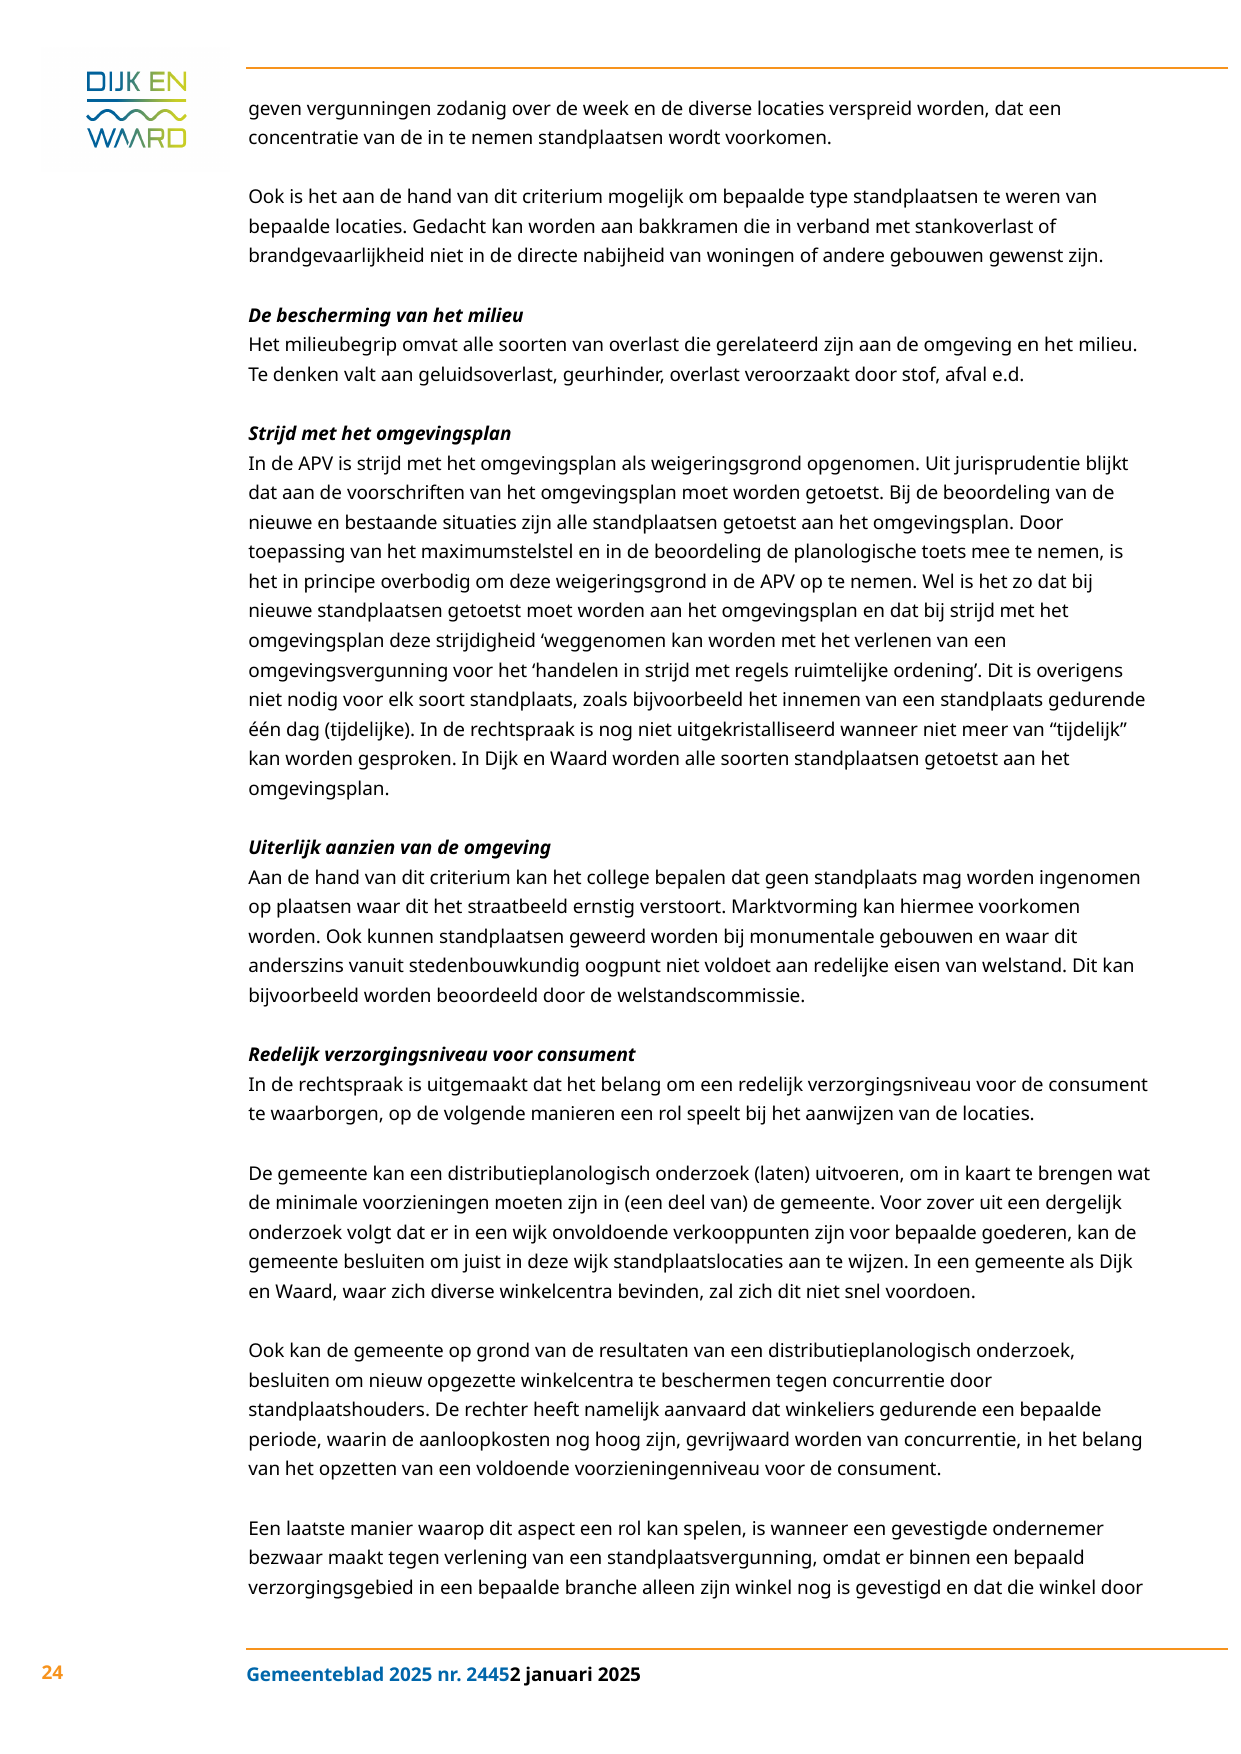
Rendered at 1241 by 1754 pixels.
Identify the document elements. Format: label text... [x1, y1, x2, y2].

text In de rechtspraak is uitgemaakt dat het belang om een redelijk verzorgingsniveau voor de consument te waarborgen, op de volgende manieren een rol speelt bij het aanwijzen van de locaties. [248, 1071, 1152, 1126]
text Ook kan de gemeente op grond van de resultaten van een distributieplanologisch onderzoek, besluiten om nieuw opgezette winkelcentra te beschermen tegen concurrentie door standplaatshouders. De rechter heeft namelijk aanvaard dat winkeliers gedurende een bepaalde periode, waarin de aanloopkosten nog hoog zijn, gevrijwaard worden van concurrentie, in het belang van het opzetten van een voldoende voorzieningenniveau voor de consument. [248, 1337, 1152, 1481]
text geven vergunningen zodanig over de week en de diverse locaties verspreid worden, dat een concentratie van de in te nemen standplaatsen wordt voorkomen. [248, 95, 1152, 150]
text Ook is het aan de hand van dit criterium mogelijk om bepaalde type standplaatsen te weren van bepaalde locaties. Gedacht kan worden aan bakkramen die in verband met stankoverlast of brandgevaarlijkheid niet in de directe nabijheid van woningen of andere gebouwen gewenst zijn. [248, 183, 1152, 268]
text Strijd met het omgevingsplan [248, 420, 1152, 446]
text Het milieubegrip omvat alle soorten van overlast die gerelateerd zijn aan de omgeving en het milieu. Te denken valt aan geluidsoverlast, geurhinder, overlast veroorzaakt door stof, afval e.d. [248, 331, 1152, 387]
text Aan de hand van dit criterium kan het college bepalen dat geen standplaats mag worden ingenomen op plaatsen waar dit het straatbeeld ernstig verstoort. Marktvorming kan hiermee voorkomen worden. Ook kunnen standplaatsen geweerd worden bij monumentale gebouwen en waar dit anderszins vanuit stedenbouwkundig oogpunt niet voldoet aan redelijke eisen van welstand. Dit kan bijvoorbeeld worden beoordeeld door de welstandscommissie. [248, 864, 1152, 1008]
text Redelijk verzorgingsniveau voor consument [248, 1041, 1152, 1067]
text De gemeente kan een distributieplanologisch onderzoek (laten) uitvoeren, om in kaart te brengen wat de minimale voorzieningen moeten zijn in (een deel van) de gemeente. Voor zover uit een dergelijk onderzoek volgt dat er in een wijk onvoldoende verkooppunten zijn voor bepaalde goederen, kan de gemeente besluiten om juist in deze wijk standplaatslocaties aan te wijzen. In een gemeente als Dijk en Waard, waar zich diverse winkelcentra bevinden, zal zich dit niet snel voordoen. [248, 1160, 1152, 1304]
text Een laatste manier waarop dit aspect een rol kan spelen, is wanneer een gevestigde ondernemer bezwaar maakt tegen verlening van een standplaatsvergunning, omdat er binnen een bepaald verzorgingsgebied in een bepaalde branche alleen zijn winkel nog is gevestigd en dat die winkel door [248, 1515, 1152, 1600]
text De bescherming van het milieu [248, 302, 1152, 328]
text Uiterlijk aanzien van de omgeving [248, 834, 1152, 860]
picture [41, 47, 231, 172]
text In de APV is strijd met het omgevingsplan als weigeringsgrond opgenomen. Uit jurisprudentie blijkt dat aan de voorschriften van het omgevingsplan moet worden getoetst. Bij de beoordeling van de nieuwe en bestaande situaties zijn alle standplaatsen getoetst aan het omgevingsplan. Door toepassing van het maximumstelstel en in de beoordeling de planologische toets mee te nemen, is het in principe overbodig om deze weigeringsgrond in de APV op te nemen. Wel is het zo dat bij nieuwe standplaatsen getoetst moet worden aan het omgevingsplan en dat bij strijd met het omgevingsplan deze strijdigheid ‘weggenomen kan worden met het verlenen van een omgevingsvergunning voor het ‘handelen in strijd met regels ruimtelijke ordening’. Dit is overigens niet nodig voor elk soort standplaats, zoals bijvoorbeeld het innemen van een standplaats gedurende één dag (tijdelijke). In de rechtspraak is nog niet uitgekristalliseerd wanneer niet meer van “tijdelijk” kan worden gesproken. In Dijk en Waard worden alle soorten standplaatsen getoetst aan het omgevingsplan. [248, 450, 1152, 801]
